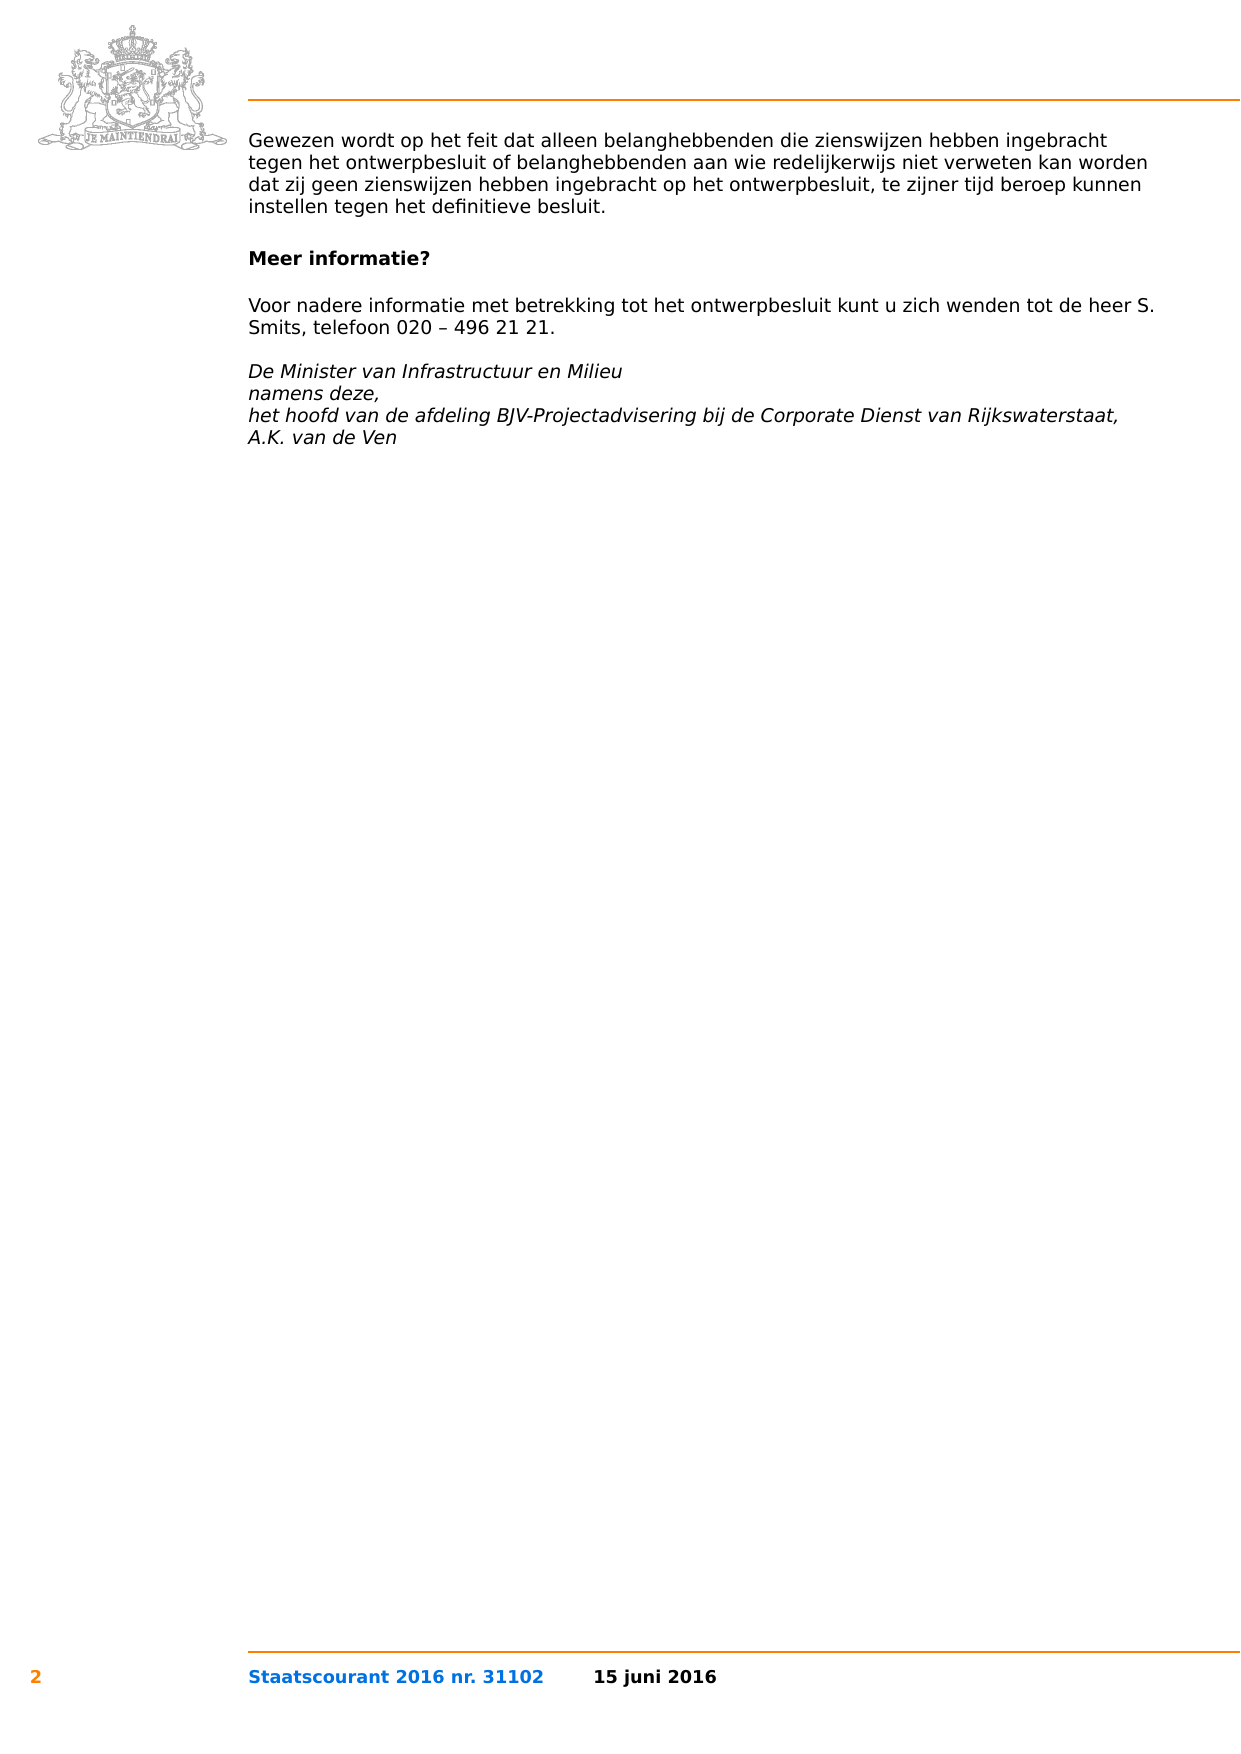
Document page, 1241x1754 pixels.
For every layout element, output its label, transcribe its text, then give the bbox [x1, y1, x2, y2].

text Gewezen wordt op het feit dat alleen belanghebbenden die zienswijzen hebben ingebracht tegen het ontwerpbesluit of belanghebbenden aan wie redelijkerwijs niet verweten kan worden dat zij geen zienswijzen hebben ingebracht op het ontwerpbesluit, te zijner tijd beroep kunnen instellen tegen het definitieve besluit. [248, 130, 1163, 218]
picture [38, 25, 227, 150]
text De Minister van Infrastructuur en Milieu namens deze, het hoofd van de afdeling BJV-Projectadvisering bij de Corporate Dienst van Rijkswaterstaat, A.K. van de Ven [248, 361, 1163, 448]
subtitle Meer informatie? [248, 248, 1163, 270]
text Voor nadere informatie met betrekking tot het ontwerpbesluit kunt u zich wenden tot de heer S. Smits, telefoon 020 – 496 21 21. [248, 295, 1163, 339]
